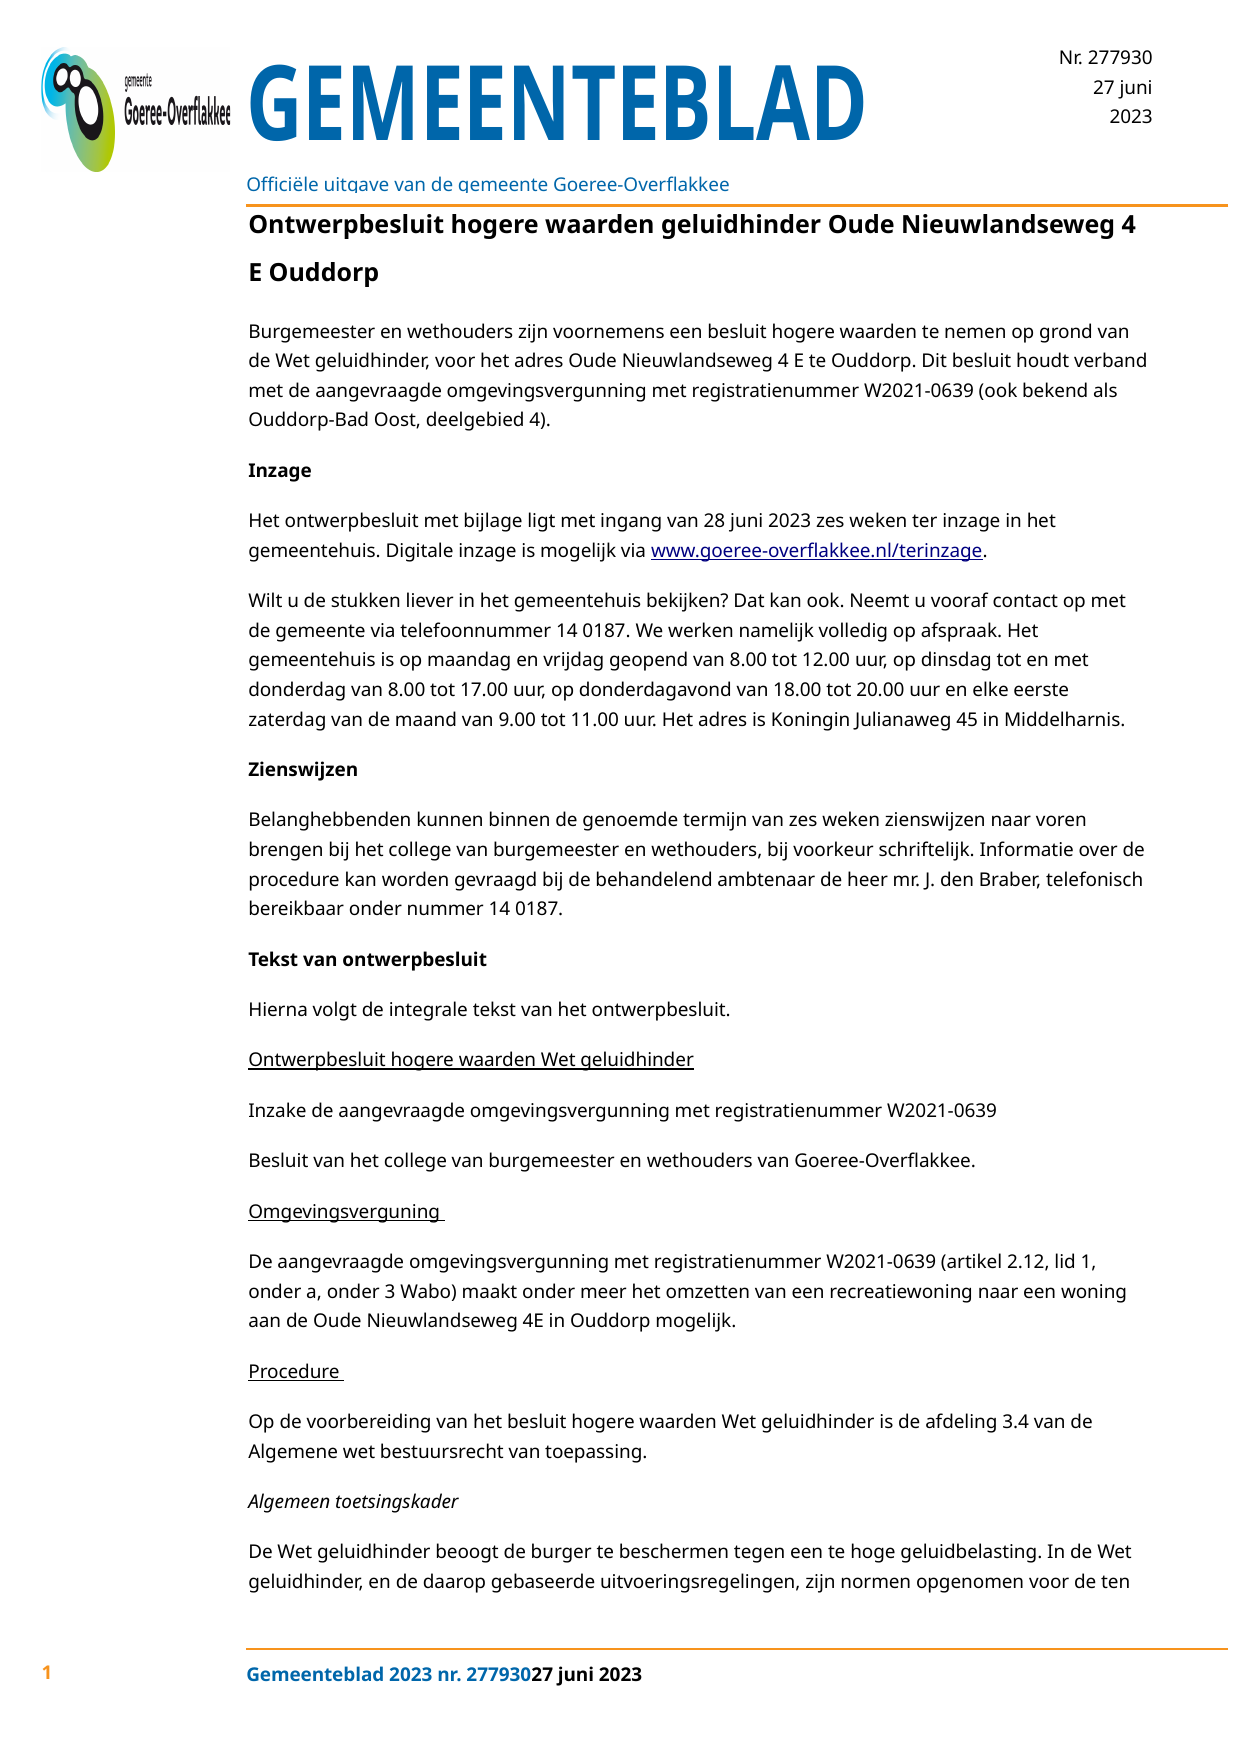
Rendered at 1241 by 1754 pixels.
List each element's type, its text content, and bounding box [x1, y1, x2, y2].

text De Wet geluidhinder beoogt de burger te beschermen tegen een te hoge geluidbelasting. In de Wet geluidhinder, en de daarop gebaseerde uitvoeringsregelingen, zijn normen opgenomen voor de ten [248, 1539, 1152, 1594]
text Inzake de aangevraagde omgevingsvergunning met registratienummer W2021-0639 [248, 1097, 1152, 1123]
text Inzage [248, 457, 1152, 483]
text De aangevraagde omgevingsvergunning met registratienummer W2021-0639 (artikel 2.12, lid 1, onder a, onder 3 Wabo) maakt onder meer het omzetten van een recreatiewoning naar een woning aan de Oude Nieuwlandseweg 4E in Ouddorp mogelijk. [248, 1248, 1152, 1333]
text Hierna volgt de integrale tekst van het ontwerpbesluit. [248, 996, 1152, 1022]
text Procedure [248, 1358, 1152, 1384]
text Zienswijzen [248, 756, 1152, 782]
text Op de voorbereiding van het besluit hogere waarden Wet geluidhinder is de afdeling 3.4 van de Algemene wet bestuursrecht van toepassing. [248, 1408, 1152, 1464]
text Ontwerpbesluit hogere waarden geluidhinder Oude Nieuwlandseweg 4 E Ouddorp [248, 207, 1152, 288]
text Besluit van het college van burgemeester en wethouders van Goeree-Overflakkee. [248, 1147, 1152, 1173]
text Omgevingsverguning [248, 1198, 1152, 1224]
text Belanghebbenden kunnen binnen de genoemde termijn van zes weken zienswijzen naar voren brengen bij het college van burgemeester en wethouders, bij voorkeur schriftelijk. Informatie over de procedure kan worden gevraagd bij de behandelend ambtenaar de heer mr. J. den Braber, telefonisch bereikbaar onder nummer 14 0187. [248, 807, 1152, 921]
text Het ontwerpbesluit met bijlage ligt met ingang van 28 juni 2023 zes weken ter inzage in het gemeentehuis. Digitale inzage is mogelijk via www.goeree-overflakkee.nl/terinzage. [248, 507, 1152, 563]
picture [41, 47, 231, 172]
text Ontwerpbesluit hogere waarden Wet geluidhinder [248, 1047, 1152, 1072]
text Tekst van ontwerpbesluit [248, 946, 1152, 972]
text Algemeen toetsingskader [248, 1488, 1152, 1514]
text Burgemeester en wethouders zijn voornemens een besluit hogere waarden te nemen op grond van de Wet geluidhinder, voor het adres Oude Nieuwlandseweg 4 E te Ouddorp. Dit besluit houdt verband met de aangevraagde omgevingsvergunning met registratienummer W2021-0639 (ook bekend als Ouddorp-Bad Oost, deelgebied 4). [248, 318, 1152, 432]
text Wilt u de stukken liever in het gemeentehuis bekijken? Dat kan ook. Neemt u vooraf contact op met de gemeente via telefoonnummer 14 0187. We werken namelijk volledig op afspraak. Het gemeentehuis is op maandag en vrijdag geopend van 8.00 tot 12.00 uur, op dinsdag tot en met donderdag van 8.00 tot 17.00 uur, op donderdagavond van 18.00 tot 20.00 uur en elke eerste zaterdag van de maand van 9.00 tot 11.00 uur. Het adres is Koningin Julianaweg 45 in Middelharnis. [248, 587, 1152, 732]
